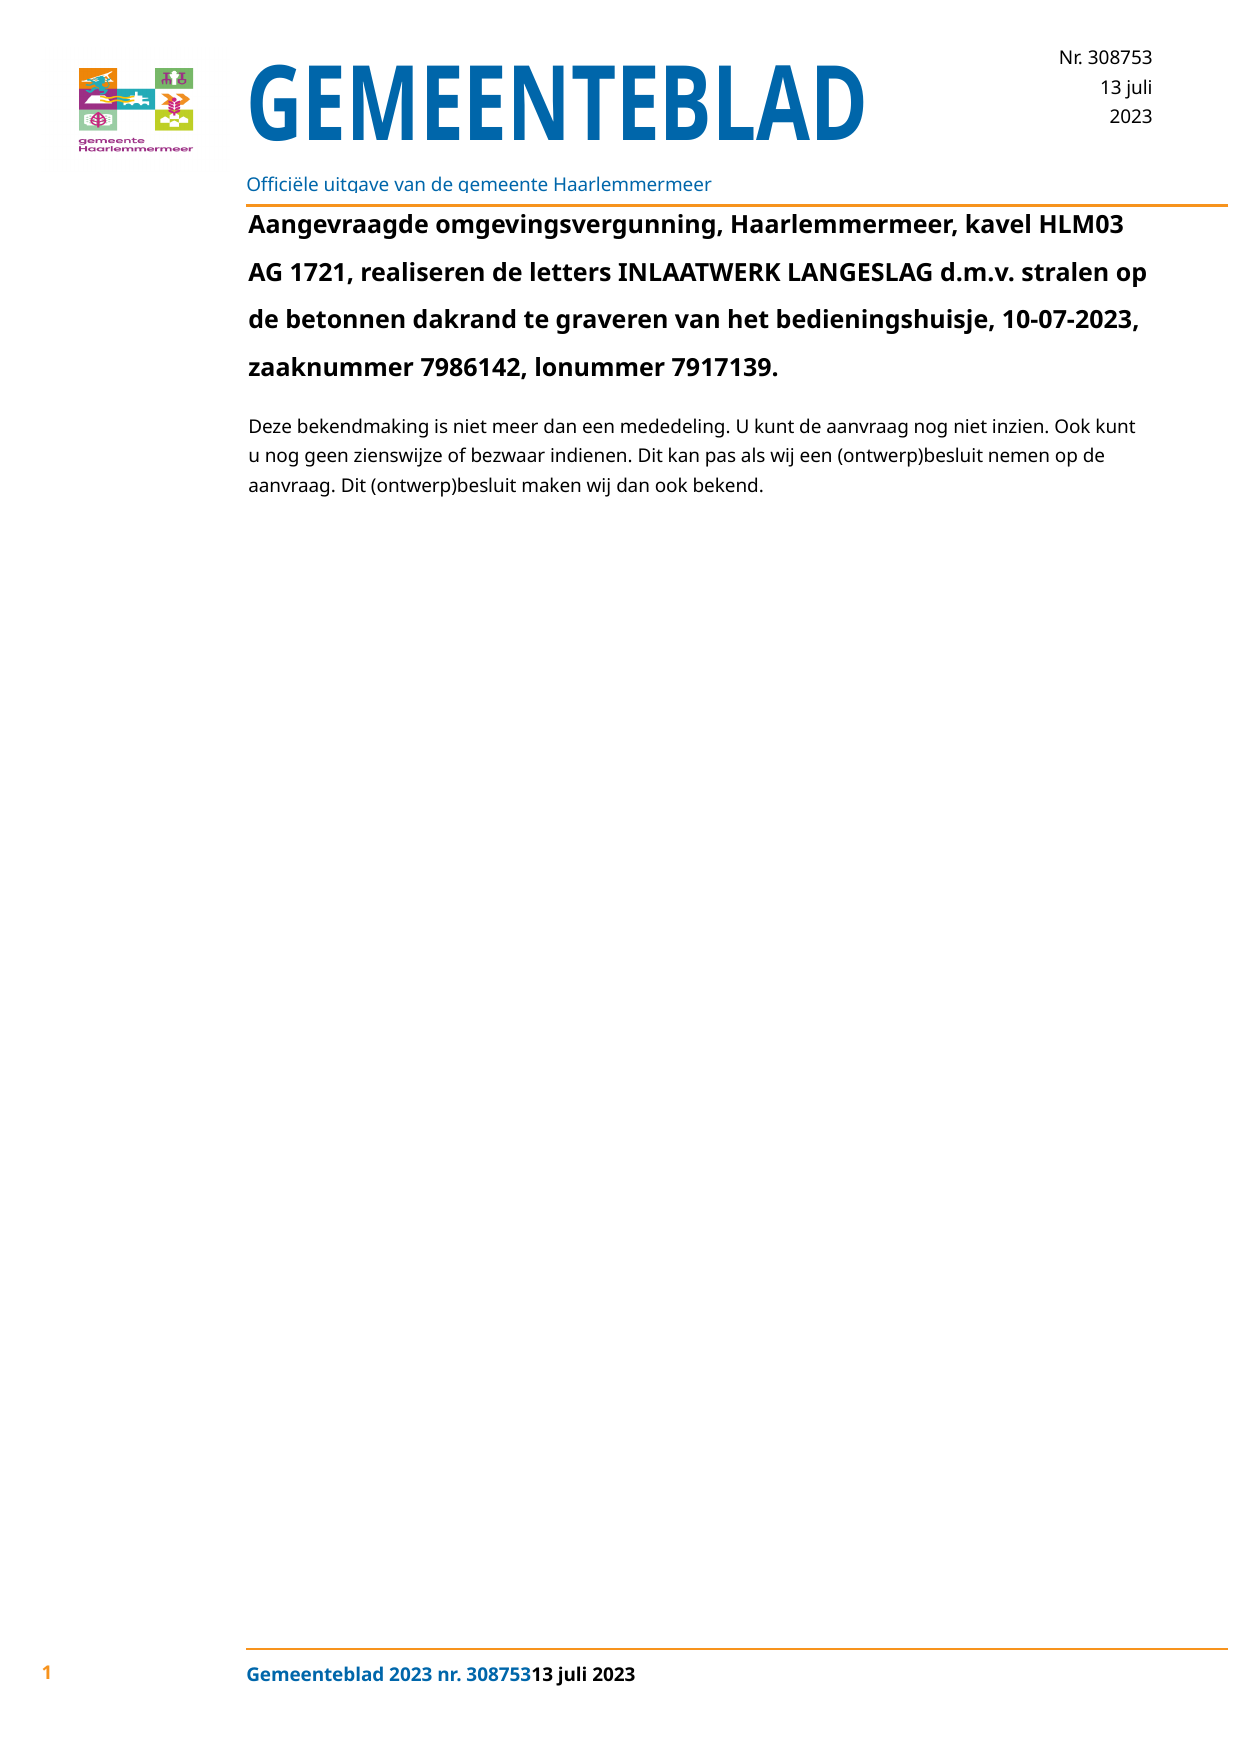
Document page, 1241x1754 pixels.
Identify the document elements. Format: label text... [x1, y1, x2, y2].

picture [41, 47, 231, 172]
text Deze bekendmaking is niet meer dan een mededeling. U kunt de aanvraag nog niet inzien. Ook kunt u nog geen zienswijze of bezwaar indienen. Dit kan pas als wij een (ontwerp)besluit nemen op de aanvraag. Dit (ontwerp)besluit maken wij dan ook bekend. [248, 413, 1152, 498]
text Aangevraagde omgevingsvergunning, Haarlemmermeer, kavel HLM03 AG 1721, realiseren de letters INLAATWERK LANGESLAG d.m.v. stralen op de betonnen dakrand te graveren van het bedieningshuisje, 10-07-2023, zaaknummer 7986142, lonummer 7917139. [248, 207, 1152, 384]
